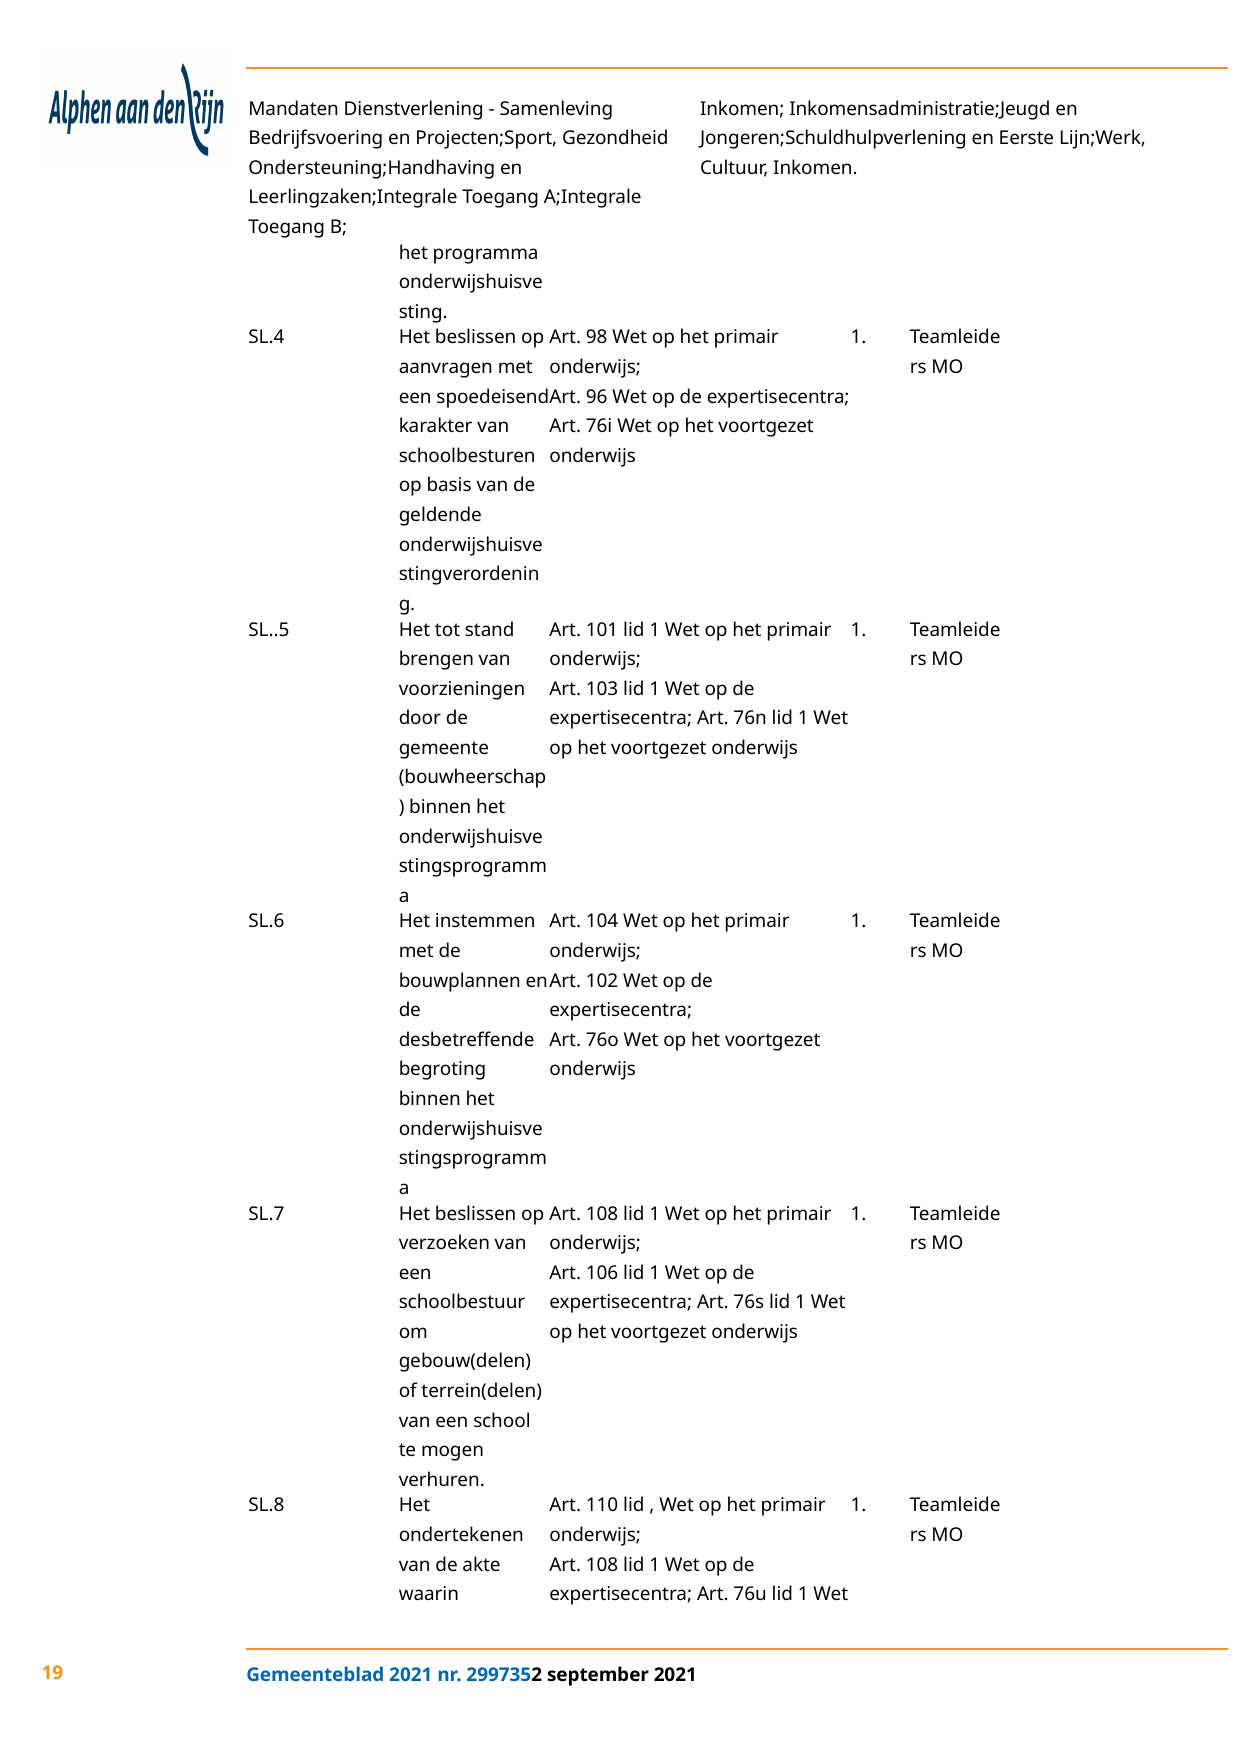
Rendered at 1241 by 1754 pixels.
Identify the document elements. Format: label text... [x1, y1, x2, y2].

table_cell Art. 108 lid 1 Wet op het primair onderwijs; Art. 106 lid 1 Wet op de expertisecentra; Art. 76s lid 1 Wet op het voortgezet onderwijs [549, 1200, 850, 1492]
table_header Inkomen; Inkomensadministratie;Jeugd en Jongeren;Schuldhulpverlening en Eerste Lijn;Werk, Cultuur, Inkomen. [700, 95, 1152, 239]
table_cell [1001, 908, 1152, 1200]
table_cell [850, 239, 1001, 324]
table_header Mandaten Dienstverlening - Samenleving Bedrijfsvoering en Projecten;Sport, Gezondheid Ondersteuning;Handhaving en Leerlingzaken;Integrale Toegang A;Integrale Toegang B; [248, 95, 700, 239]
table_cell Het instemmen met de bouwplannen en de desbetreffende begroting binnen het onderwijshuisvestingsprogramma [399, 908, 549, 1200]
table_cell Teamleiders MO [850, 908, 1001, 1200]
table_cell Teamleiders MO [850, 616, 1001, 908]
table_cell Teamleiders MO [850, 324, 1001, 616]
table_cell SL.6 [248, 908, 398, 1200]
table_cell [549, 239, 850, 324]
table_cell [1001, 1200, 1152, 1492]
table_cell Het beslissen op aanvragen met een spoedeisend karakter van schoolbesturen op basis van de geldende onderwijshuisvestingverordening. [399, 324, 549, 616]
picture [41, 47, 231, 172]
table_cell Het ondertekenen van de akte waarin [399, 1492, 549, 1606]
table_cell Art. 101 lid 1 Wet op het primair onderwijs; Art. 103 lid 1 Wet op de expertisecentra; Art. 76n lid 1 Wet op het voortgezet onderwijs [549, 616, 850, 908]
table_cell SL.7 [248, 1200, 398, 1492]
table_cell het programma onderwijshuisvesting. [399, 239, 549, 324]
table_cell SL.8 [248, 1492, 398, 1606]
table_cell Art. 104 Wet op het primair onderwijs; Art. 102 Wet op de expertisecentra; Art. 76o Wet op het voortgezet onderwijs [549, 908, 850, 1200]
table_cell SL..5 [248, 616, 398, 908]
table_cell Teamleiders MO [850, 1492, 1001, 1606]
table_cell [248, 239, 398, 324]
table_cell SL.4 [248, 324, 398, 616]
table_cell [1001, 239, 1152, 324]
table_cell Het beslissen op verzoeken van een schoolbestuur om gebouw(delen) of terrein(delen) van een school te mogen verhuren. [399, 1200, 549, 1492]
table_cell [1001, 616, 1152, 908]
table_cell Het tot stand brengen van voorzieningen door de gemeente (bouwheerschap) binnen het onderwijshuisvestingsprogramma [399, 616, 549, 908]
table_cell [1001, 324, 1152, 616]
table_cell Teamleiders MO [850, 1200, 1001, 1492]
table_cell Art. 110 lid , Wet op het primair onderwijs; Art. 108 lid 1 Wet op de expertisecentra; Art. 76u lid 1 Wet [549, 1492, 850, 1606]
table_cell Art. 98 Wet op het primair onderwijs; Art. 96 Wet op de expertisecentra; Art. 76i Wet op het voortgezet onderwijs [549, 324, 850, 616]
table_cell [1001, 1492, 1152, 1606]
